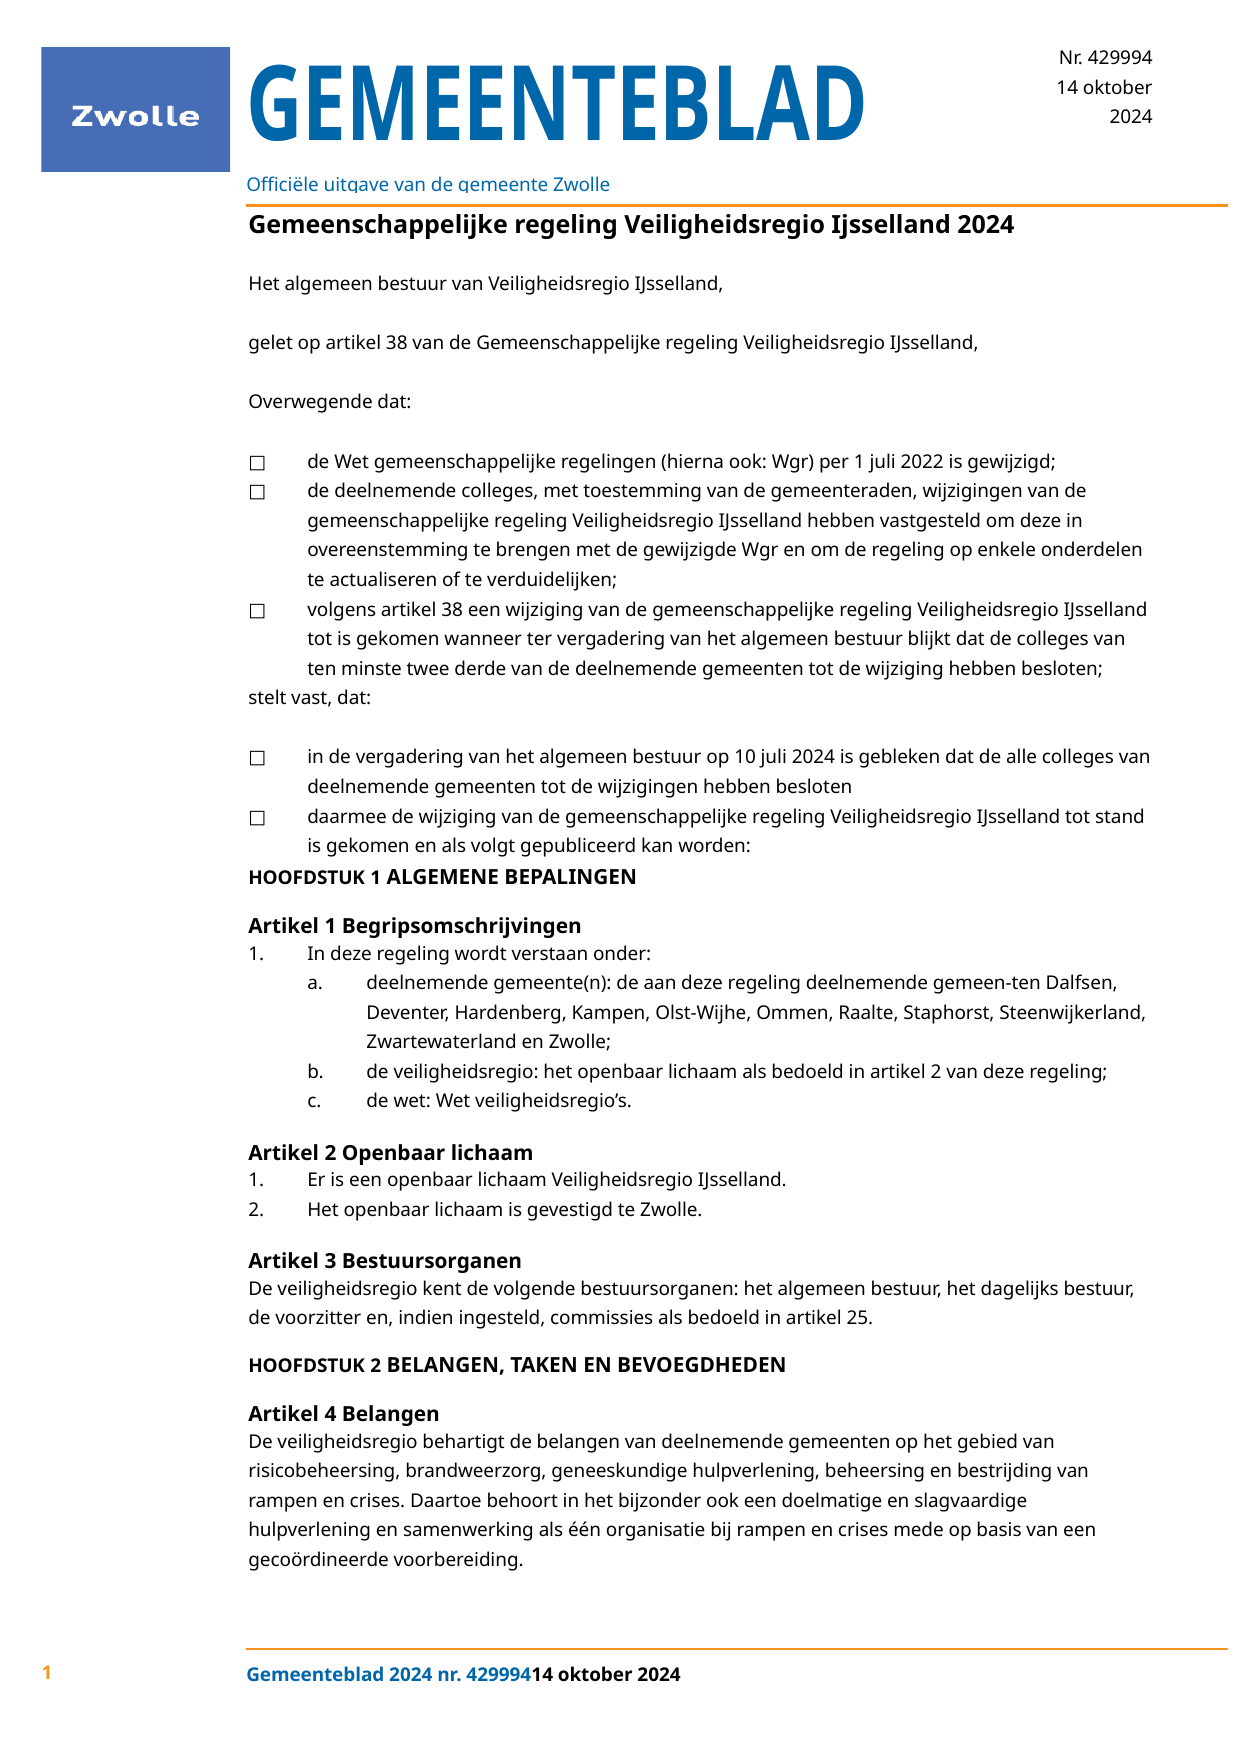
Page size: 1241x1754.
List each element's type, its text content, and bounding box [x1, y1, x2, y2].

list in de vergadering van het algemeen bestuur op 10 juli 2024 is gebleken dat de alle colleges van deelnemende gemeenten tot de wijzigingen hebben besloten [248, 744, 1152, 799]
list Er is een openbaar lichaam Veiligheidsregio IJsselland. [248, 1166, 1152, 1192]
list de deelnemende colleges, met toestemming van de gemeenteraden, wijzigingen van de gemeenschappelijke regeling Veiligheidsregio IJsselland hebben vastgesteld om deze in overeenstemming te brengen met de gewijzigde Wgr en om de regeling op enkele onderdelen te actualiseren of te verduidelijken; [248, 477, 1152, 592]
list In deze regeling wordt verstaan onder: [248, 940, 1152, 965]
text Gemeenschappelijke regeling Veiligheidsregio Ijsselland 2024 [248, 207, 1152, 241]
text De veiligheidsregio kent de volgende bestuursorganen: het algemeen bestuur, het dagelijks bestuur, de voorzitter en, indien ingesteld, commissies als bedoeld in artikel 25. [248, 1275, 1152, 1330]
text stelt vast, dat: [248, 684, 1152, 710]
text Artikel 2 Openbaar lichaam [248, 1138, 1152, 1166]
text Artikel 4 Belangen [248, 1399, 1152, 1428]
list de Wet gemeenschappelijke regelingen (hierna ook: Wgr) per 1 juli 2022 is gewijzigd; [248, 448, 1152, 473]
list de veiligheidsregio: het openbaar lichaam als bedoeld in artikel 2 van deze regeling; [307, 1058, 1152, 1084]
text gelet op artikel 38 van de Gemeenschappelijke regeling Veiligheidsregio IJsselland, [248, 329, 1152, 355]
list daarmee de wijziging van de gemeenschappelijke regeling Veiligheidsregio IJsselland tot stand is gekomen en als volgt gepubliceerd kan worden: [248, 803, 1152, 858]
text Het algemeen bestuur van Veiligheidsregio IJsselland, [248, 270, 1152, 296]
text Artikel 3 Bestuursorganen [248, 1246, 1152, 1275]
list Het openbaar lichaam is gevestigd te Zwolle. [248, 1196, 1152, 1222]
text Artikel 1 Begripsomschrijvingen [248, 911, 1152, 940]
picture [41, 47, 231, 172]
text De veiligheidsregio behartigt de belangen van deelnemende gemeenten op het gebied van risicobeheersing, brandweerzorg, geneeskundige hulpverlening, beheersing en bestrijding van rampen en crises. Daartoe behoort in het bijzonder ook een doelmatige en slagvaardige hulpverlening en samenwerking als één organisatie bij rampen en crises mede op basis van een gecoördineerde voorbereiding. [248, 1428, 1152, 1572]
list de wet: Wet veiligheidsregio’s. [307, 1088, 1152, 1113]
text HOOFDSTUK 1 ALGEMENE BEPALINGEN [248, 862, 1152, 890]
list deelnemende gemeente(n): de aan deze regeling deelnemende gemeen-ten Dalfsen, Deventer, Hardenberg, Kampen, Olst-Wijhe, Ommen, Raalte, Staphorst, Steenwijkerland, Zwartewaterland en Zwolle; [307, 969, 1152, 1054]
list volgens artikel 38 een wijziging van de gemeenschappelijke regeling Veiligheidsregio IJsselland tot is gekomen wanneer ter vergadering van het algemeen bestuur blijkt dat de colleges van ten minste twee derde van de deelnemende gemeenten tot de wijziging hebben besloten; [248, 596, 1152, 681]
text HOOFDSTUK 2 BELANGEN, TAKEN EN BEVOEGDHEDEN [248, 1350, 1152, 1378]
text Overwegende dat: [248, 389, 1152, 414]
